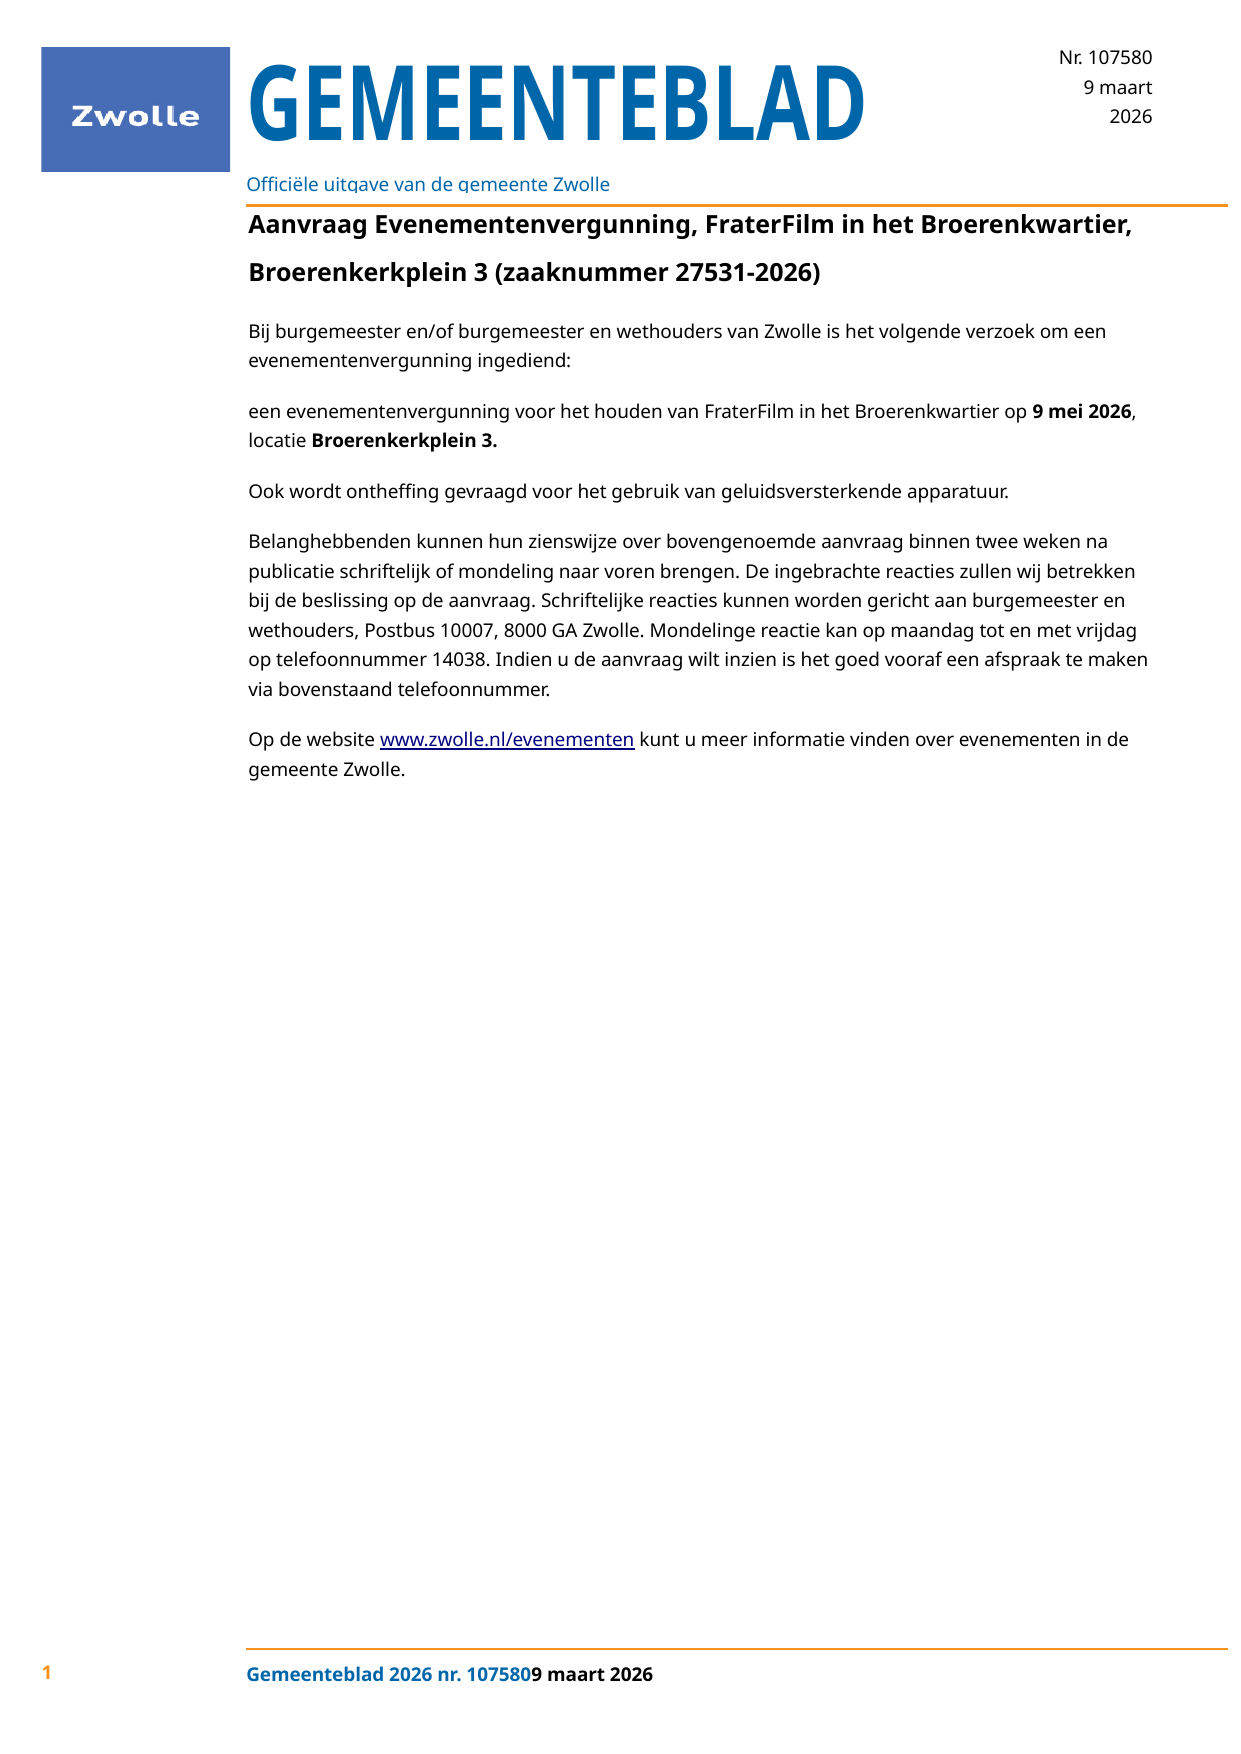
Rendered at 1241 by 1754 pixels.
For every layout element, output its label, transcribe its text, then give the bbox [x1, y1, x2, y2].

text een evenementenvergunning voor het houden van FraterFilm in het Broerenkwartier op 9 mei 2026, locatie Broerenkerkplein 3. [248, 398, 1152, 453]
text Belanghebbenden kunnen hun zienswijze over bovengenoemde aanvraag binnen twee weken na publicatie schriftelijk of mondeling naar voren brengen. De ingebrachte reacties zullen wij betrekken bij de beslissing op de aanvraag. Schriftelijke reacties kunnen worden gericht aan burgemeester en wethouders, Postbus 10007, 8000 GA Zwolle. Mondelinge reactie kan op maandag tot en met vrijdag op telefoonnummer 14038. Indien u de aanvraag wilt inzien is het goed vooraf een afspraak te maken via bovenstaand telefoonnummer. [248, 528, 1152, 702]
text Aanvraag Evenementenvergunning, FraterFilm in het Broerenkwartier, Broerenkerkplein 3 (zaaknummer 27531-2026) [248, 207, 1152, 288]
text Ook wordt ontheffing gevraagd voor het gebruik van geluidsversterkende apparatuur. [248, 478, 1152, 504]
text Bij burgemeester en/of burgemeester en wethouders van Zwolle is het volgende verzoek om een evenementenvergunning ingediend: [248, 318, 1152, 373]
picture [41, 47, 231, 172]
text Op de website www.zwolle.nl/evenementen kunt u meer informatie vinden over evenementen in de gemeente Zwolle. [248, 727, 1152, 782]
